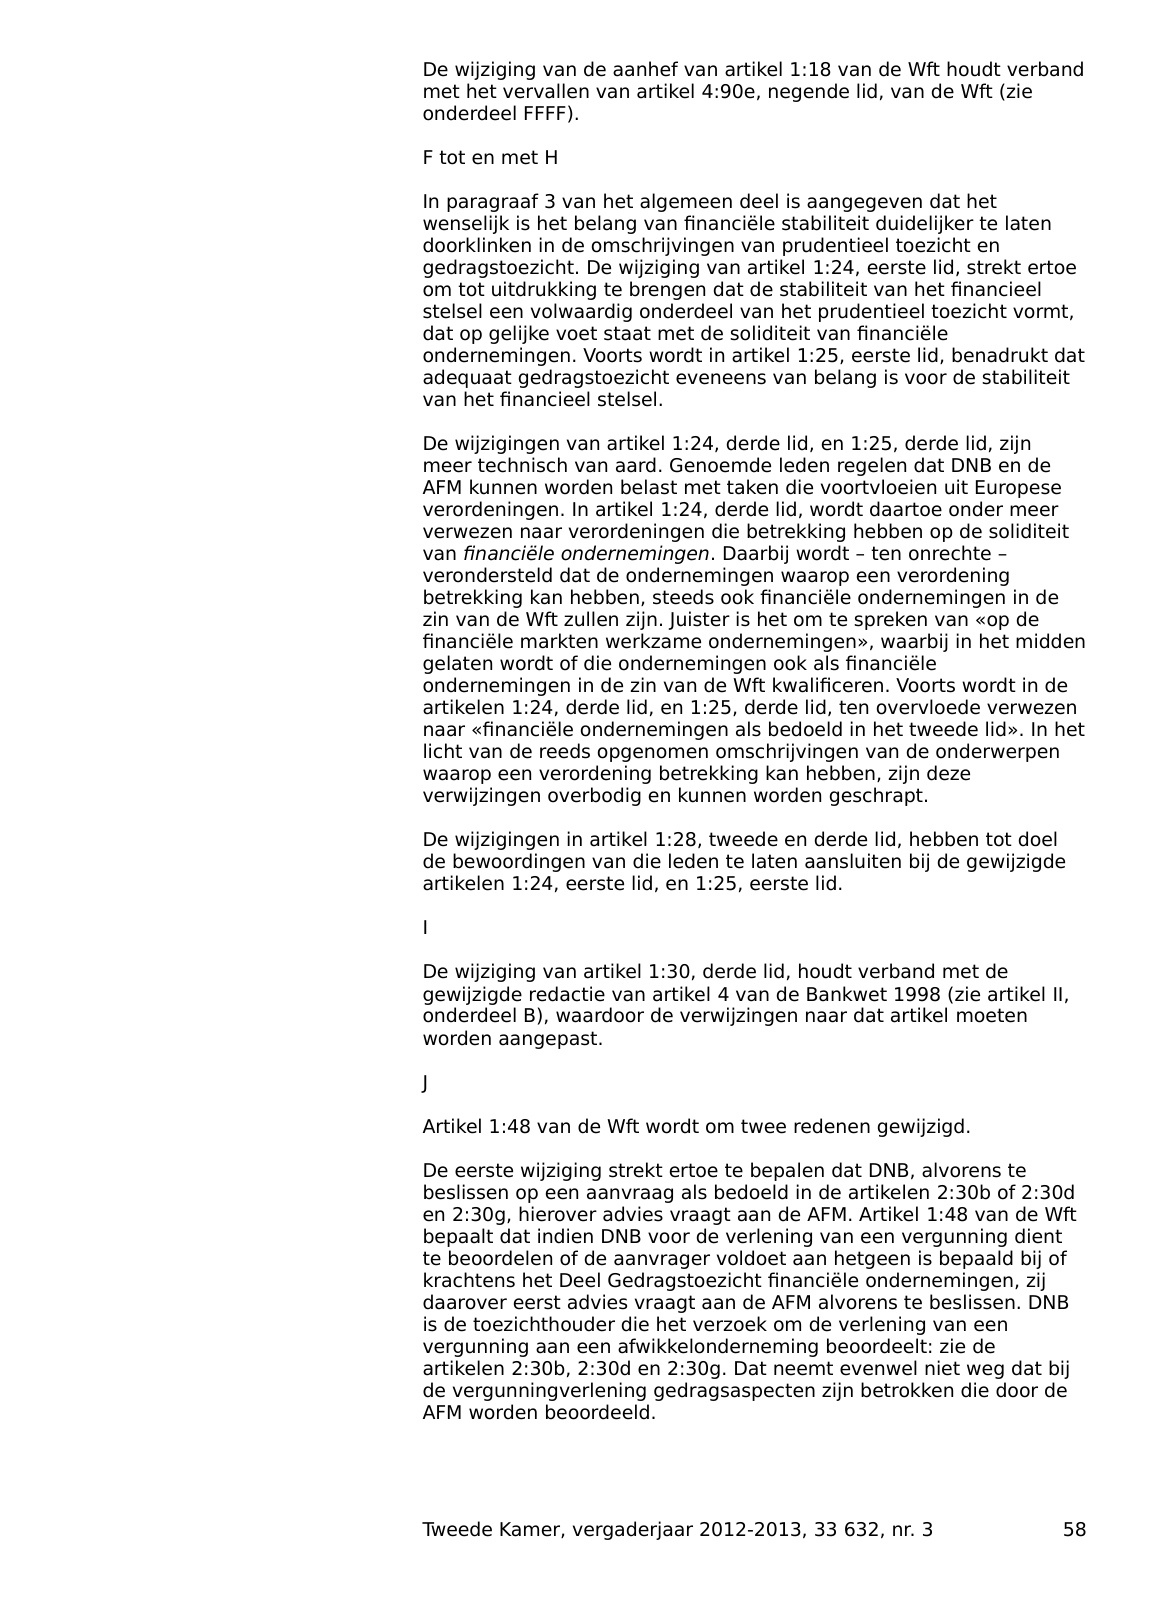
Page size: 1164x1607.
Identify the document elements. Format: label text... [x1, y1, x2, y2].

text De wijzigingen van artikel 1:24, derde lid, en 1:25, derde lid, zijn meer technisch van aard. Genoemde leden regelen dat DNB en de AFM kunnen worden belast met taken die voortvloeien uit Europese verordeningen. In artikel 1:24, derde lid, wordt daartoe onder meer verwezen naar verordeningen die betrekking hebben op de soliditeit van financiële ondernemingen. Daarbij wordt – ten onrechte – verondersteld dat de ondernemingen waarop een verordening betrekking kan hebben, steeds ook financiële ondernemingen in de zin van de Wft zullen zijn. Juister is het om te spreken van «op de financiële markten werkzame ondernemingen», waarbij in het midden gelaten wordt of die ondernemingen ook als financiële ondernemingen in de zin van de Wft kwalificeren. Voorts wordt in de artikelen 1:24, derde lid, en 1:25, derde lid, ten overvloede verwezen naar «financiële ondernemingen als bedoeld in het tweede lid». In het licht van de reeds opgenomen omschrijvingen van de onderwerpen waarop een verordening betrekking kan hebben, zijn deze verwijzingen overbodig en kunnen worden geschrapt. [422, 433, 1087, 807]
text De wijziging van artikel 1:30, derde lid, houdt verband met de gewijzigde redactie van artikel 4 van de Bankwet 1998 (zie artikel II, onderdeel B), waardoor de verwijzingen naar dat artikel moeten worden aangepast. [422, 961, 1087, 1049]
text De wijziging van de aanhef van artikel 1:18 van de Wft houdt verband met het vervallen van artikel 4:90e, negende lid, van de Wft (zie onderdeel FFFF). [422, 59, 1087, 125]
text De eerste wijziging strekt ertoe te bepalen dat DNB, alvorens te beslissen op een aanvraag als bedoeld in de artikelen 2:30b of 2:30d en 2:30g, hierover advies vraagt aan de AFM. Artikel 1:48 van de Wft bepaalt dat indien DNB voor de verlening van een vergunning dient te beoordelen of de aanvrager voldoet aan hetgeen is bepaald bij of krachtens het Deel Gedragstoezicht financiële ondernemingen, zij daarover eerst advies vraagt aan de AFM alvorens te beslissen. DNB is de toezichthouder die het verzoek om de verlening van een vergunning aan een afwikkelonderneming beoordeelt: zie de artikelen 2:30b, 2:30d en 2:30g. Dat neemt evenwel niet weg dat bij de vergunningverlening gedragsaspecten zijn betrokken die door de AFM worden beoordeeld. [422, 1160, 1087, 1424]
subtitle J [422, 1072, 1087, 1093]
text In paragraaf 3 van het algemeen deel is aangegeven dat het wenselijk is het belang van financiële stabiliteit duidelijker te laten doorklinken in de omschrijvingen van prudentieel toezicht en gedragstoezicht. De wijziging van artikel 1:24, eerste lid, strekt ertoe om tot uitdrukking te brengen dat de stabiliteit van het financieel stelsel een volwaardig onderdeel van het prudentieel toezicht vormt, dat op gelijke voet staat met de soliditeit van financiële ondernemingen. Voorts wordt in artikel 1:25, eerste lid, benadrukt dat adequaat gedragstoezicht eveneens van belang is voor de stabiliteit van het financieel stelsel. [422, 191, 1087, 411]
subtitle F tot en met H [422, 147, 1087, 169]
text De wijzigingen in artikel 1:28, tweede en derde lid, hebben tot doel de bewoordingen van die leden te laten aansluiten bij de gewijzigde artikelen 1:24, eerste lid, en 1:25, eerste lid. [422, 829, 1087, 895]
subtitle I [422, 917, 1087, 939]
text Artikel 1:48 van de Wft wordt om twee redenen gewijzigd. [422, 1116, 1087, 1138]
